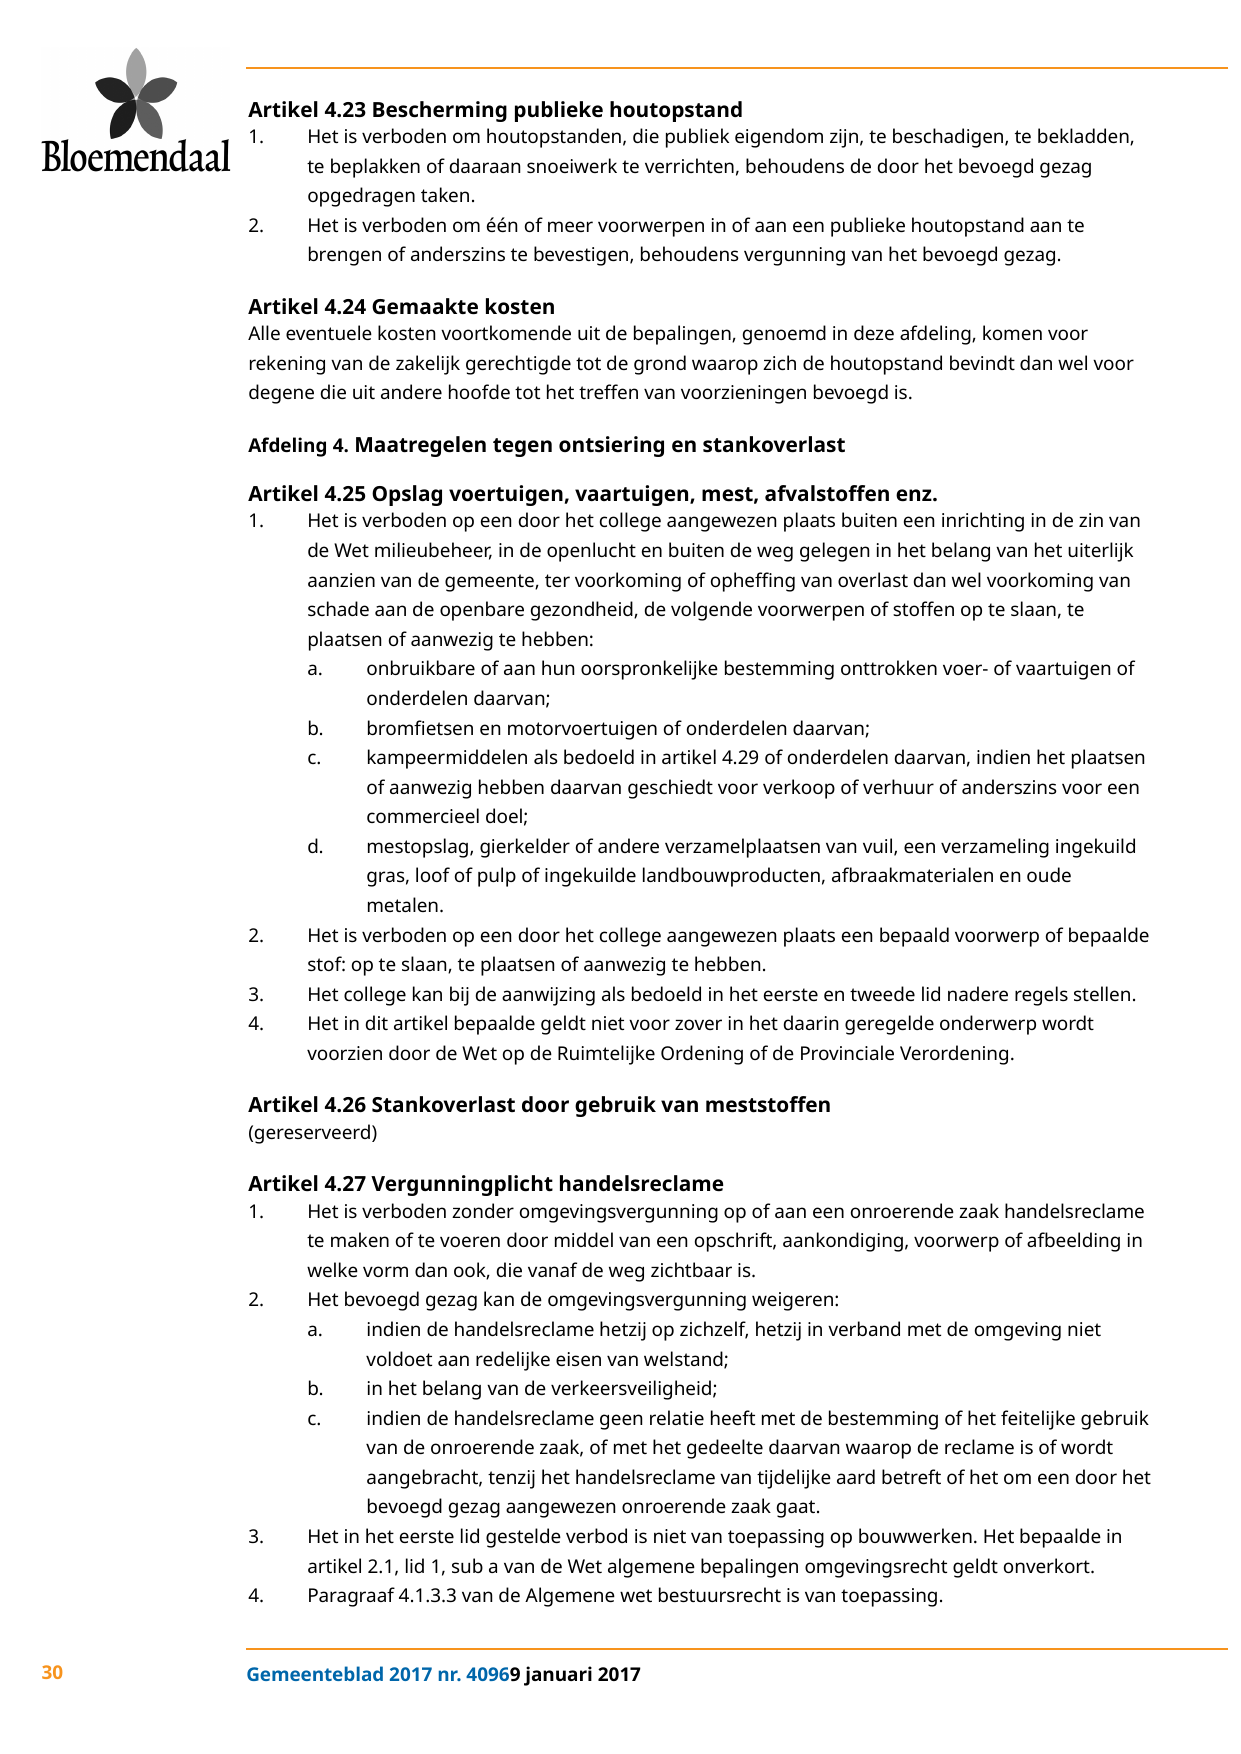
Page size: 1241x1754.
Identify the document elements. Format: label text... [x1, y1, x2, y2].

list indien de handelsreclame hetzij op zichzelf, hetzij in verband met de omgeving niet voldoet aan redelijke eisen van welstand; [307, 1316, 1152, 1371]
list Het is verboden op een door het college aangewezen plaats buiten een inrichting in de zin van de Wet milieubeheer, in de openlucht en buiten de weg gelegen in het belang van het uiterlijk aanzien van de gemeente, ter voorkoming of opheffing van overlast dan wel voorkoming van schade aan de openbare gezondheid, de volgende voorwerpen of stoffen op te slaan, te plaatsen of aanwezig te hebben: [248, 508, 1152, 652]
list Het bevoegd gezag kan de omgevingsvergunning weigeren: [248, 1287, 1152, 1312]
text Artikel 4.24 Gemaakte kosten [248, 292, 1152, 320]
picture [41, 47, 231, 172]
list Het college kan bij de aanwijzing als bedoeld in het eerste en tweede lid nadere regels stellen. [248, 981, 1152, 1007]
list onbruikbare of aan hun oorspronkelijke bestemming onttrokken voer- of vaartuigen of onderdelen daarvan; [307, 656, 1152, 711]
text Artikel 4.27 Vergunningplicht handelsreclame [248, 1169, 1152, 1198]
text Artikel 4.26 Stankoverlast door gebruik van meststoffen [248, 1091, 1152, 1119]
list Het is verboden op een door het college aangewezen plaats een bepaald voorwerp of bepaalde stof: op te slaan, te plaatsen of aanwezig te hebben. [248, 922, 1152, 977]
text Afdeling 4. Maatregelen tegen ontsiering en stankoverlast [248, 430, 1152, 458]
list Het is verboden om houtopstanden, die publiek eigendom zijn, te beschadigen, te bekladden, te beplakken of daaraan snoeiwerk te verrichten, behoudens de door het bevoegd gezag opgedragen taken. [248, 123, 1152, 208]
text (gereserveerd) [248, 1119, 1152, 1145]
list in het belang van de verkeersveiligheid; [307, 1375, 1152, 1401]
list Het is verboden zonder omgevingsvergunning op of aan een onroerende zaak handelsreclame te maken of te voeren door middel van een opschrift, aankondiging, voorwerp of afbeelding in welke vorm dan ook, die vanaf de weg zichtbaar is. [248, 1198, 1152, 1283]
list mestopslag, gierkelder of andere verzamelplaatsen van vuil, een verzameling ingekuild gras, loof of pulp of ingekuilde landbouwproducten, afbraakmaterialen en oude metalen. [307, 833, 1152, 918]
text Artikel 4.25 Opslag voertuigen, vaartuigen, mest, afvalstoffen enz. [248, 479, 1152, 508]
list Het in het eerste lid gestelde verbod is niet van toepassing op bouwwerken. Het bepaalde in artikel 2.1, lid 1, sub a van de Wet algemene bepalingen omgevingsrecht geldt onverkort. [248, 1523, 1152, 1578]
text Alle eventuele kosten voortkomende uit de bepalingen, genoemd in deze afdeling, komen voor rekening van de zakelijk gerechtigde tot de grond waarop zich de houtopstand bevindt dan wel voor degene die uit andere hoofde tot het treffen van voorzieningen bevoegd is. [248, 320, 1152, 405]
list indien de handelsreclame geen relatie heeft met de bestemming of het feitelijke gebruik van de onroerende zaak, of met het gedeelte daarvan waarop de reclame is of wordt aangebracht, tenzij het handelsreclame van tijdelijke aard betreft of het om een door het bevoegd gezag aangewezen onroerende zaak gaat. [307, 1405, 1152, 1519]
list kampeermiddelen als bedoeld in artikel 4.29 of onderdelen daarvan, indien het plaatsen of aanwezig hebben daarvan geschiedt voor verkoop of verhuur of anderszins voor een commercieel doel; [307, 744, 1152, 829]
list Het is verboden om één of meer voorwerpen in of aan een publieke houtopstand aan te brengen of anderszins te bevestigen, behoudens vergunning van het bevoegd gezag. [248, 212, 1152, 267]
list Paragraaf 4.1.3.3 van de Algemene wet bestuursrecht is van toepassing. [248, 1582, 1152, 1608]
list bromfietsen en motorvoertuigen of onderdelen daarvan; [307, 715, 1152, 740]
text Artikel 4.23 Bescherming publieke houtopstand [248, 95, 1152, 123]
list Het in dit artikel bepaalde geldt niet voor zover in het daarin geregelde onderwerp wordt voorzien door de Wet op de Ruimtelijke Ordening of de Provinciale Verordening. [248, 1011, 1152, 1066]
